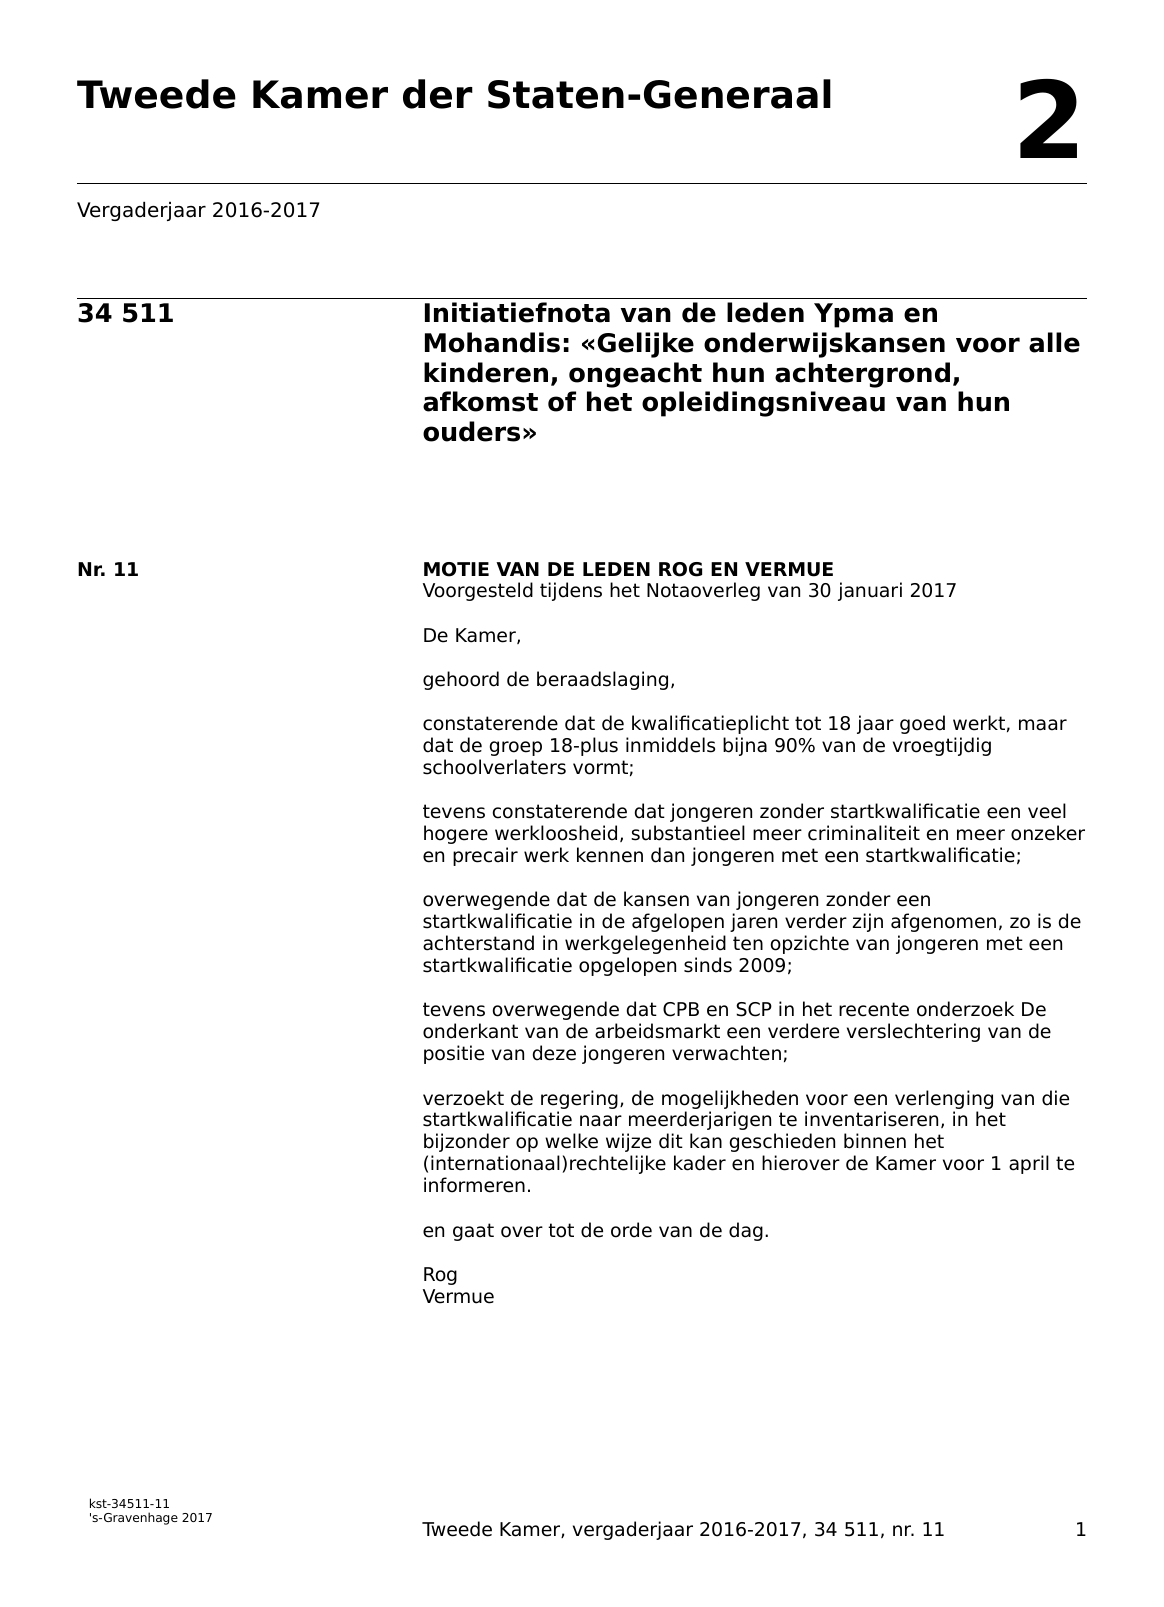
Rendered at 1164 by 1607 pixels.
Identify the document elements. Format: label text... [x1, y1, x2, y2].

subtitle Nr. 11 MOTIE VAN DE LEDEN ROG EN VERMUE [77, 558, 1087, 580]
text verzoekt de regering, de mogelijkheden voor een verlenging van die startkwalificatie naar meerderjarigen te inventariseren, in het bijzonder op welke wijze dit kan geschieden binnen het (internationaal)rechtelijke kader en hierover de Kamer voor 1 april te informeren. [422, 1087, 1087, 1197]
text 's-Gravenhage 2017 [88, 1511, 323, 1525]
table_header 2 [886, 59, 1087, 183]
text overwegende dat de kansen van jongeren zonder een startkwalificatie in de afgelopen jaren verder zijn afgenomen, zo is de achterstand in werkgelegenheid ten opzichte van jongeren met een startkwalificatie opgelopen sinds 2009; [422, 889, 1087, 977]
text tevens overwegende dat CPB en SCP in het recente onderzoek De onderkant van de arbeidsmarkt een verdere verslechtering van de positie van deze jongeren verwachten; [422, 999, 1087, 1065]
text tevens constaterende dat jongeren zonder startkwalificatie een veel hogere werkloosheid, substantieel meer criminaliteit en meer onzeker en precair werk kennen dan jongeren met een startkwalificatie; [422, 801, 1087, 867]
text en gaat over tot de orde van de dag. [422, 1219, 1087, 1241]
text Rog [422, 1264, 1087, 1286]
text Voorgesteld tijdens het Notaoverleg van 30 januari 2017 [422, 580, 1087, 602]
text constaterende dat de kwalificatieplicht tot 18 jaar goed werkt, maar dat de groep 18-plus inmiddels bijna 90% van de vroegtijdig schoolverlaters vormt; [422, 713, 1087, 779]
text Vermue [422, 1286, 1087, 1308]
subtitle 34 511 Initiatiefnota van de leden Ypma en Mohandis: «Gelijke onderwijskansen voor alle kinderen, ongeacht hun achtergrond, afkomst of het opleidingsniveau van hun ouders» [77, 299, 1087, 447]
text De Kamer, [422, 624, 1087, 647]
table_header Tweede Kamer der Staten-Generaal [77, 59, 886, 183]
text kst-34511-11 [88, 1497, 323, 1511]
table_cell Vergaderjaar 2016-2017 [77, 184, 1087, 298]
text gehoord de beraadslaging, [422, 669, 1087, 691]
